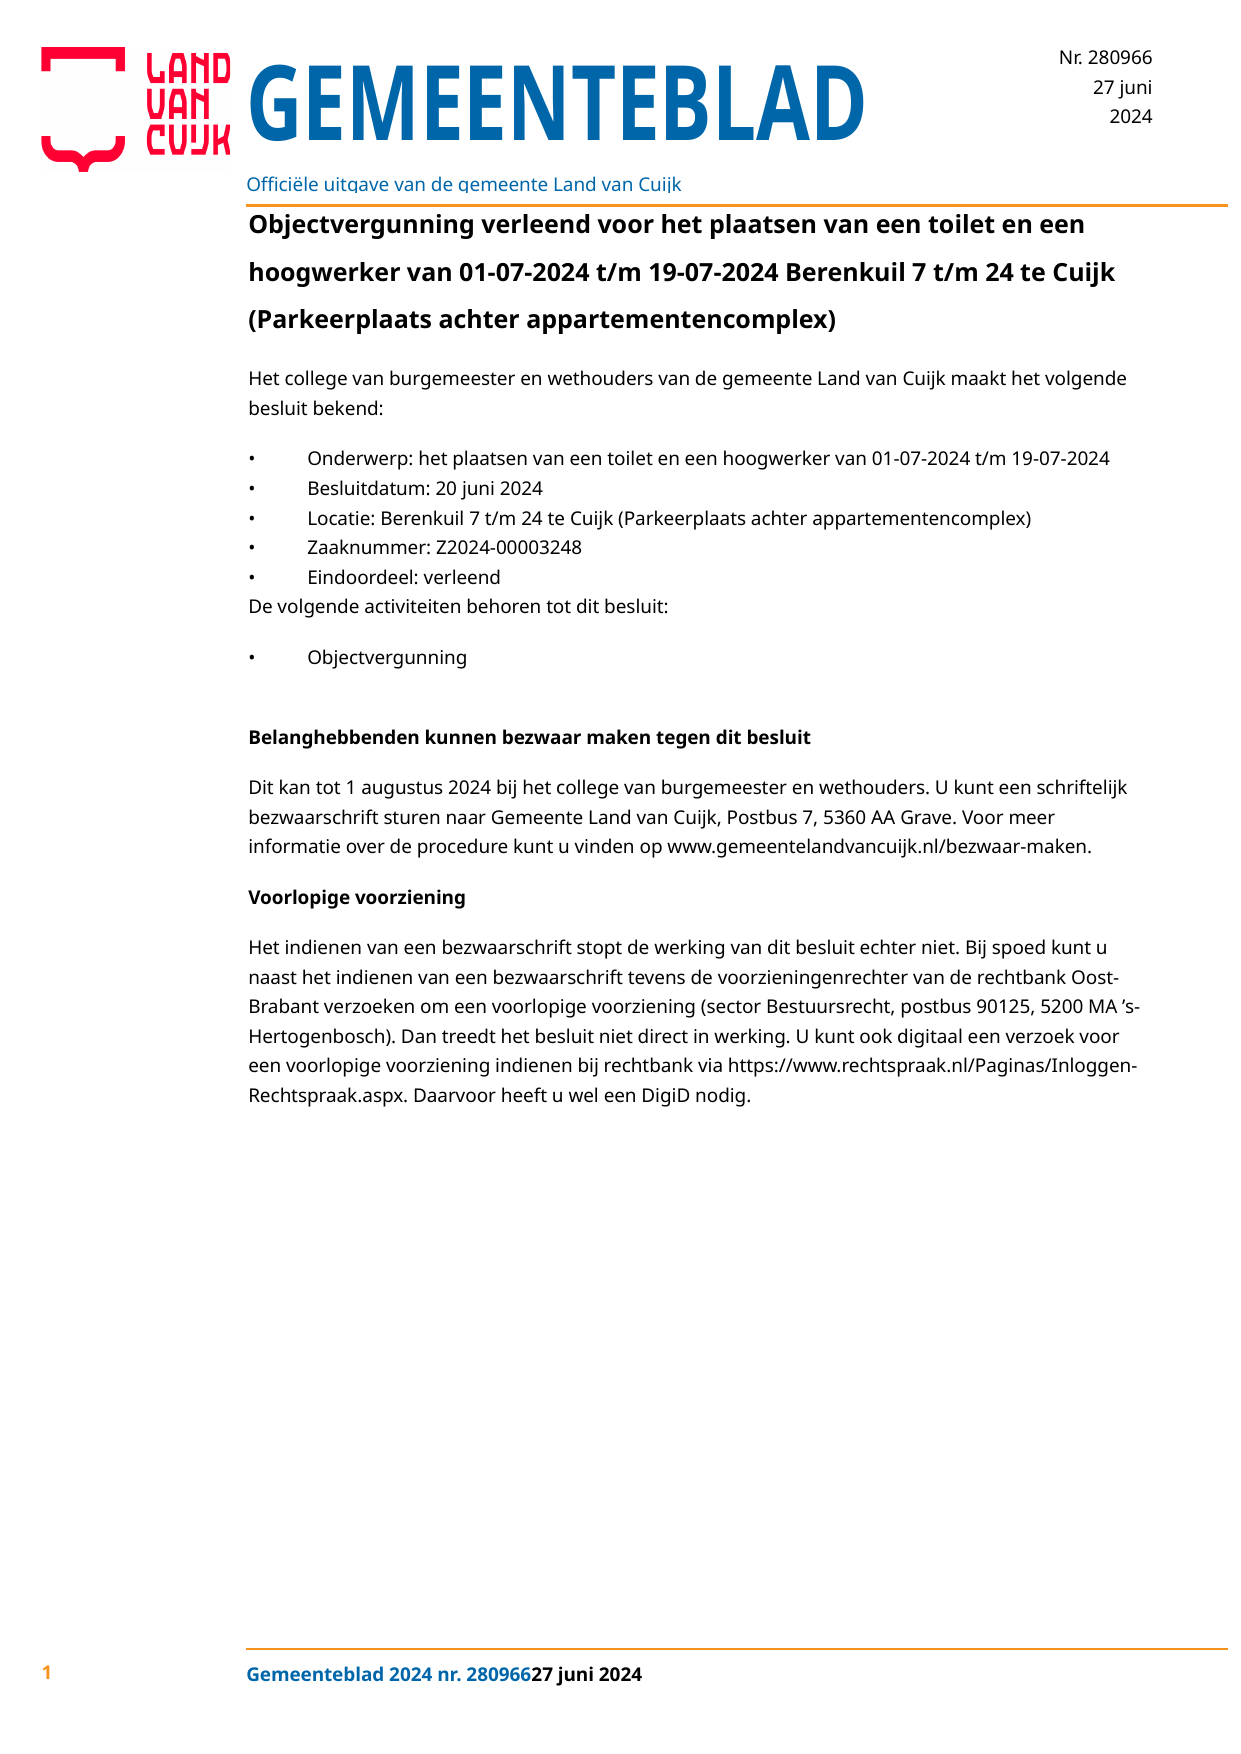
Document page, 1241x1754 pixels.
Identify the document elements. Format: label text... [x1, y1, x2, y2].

text Dit kan tot 1 augustus 2024 bij het college van burgemeester en wethouders. U kunt een schriftelijk bezwaarschrift sturen naar Gemeente Land van Cuijk, Postbus 7, 5360 AA Grave. Voor meer informatie over de procedure kunt u vinden op www.gemeentelandvancuijk.nl/bezwaar-maken. [248, 774, 1152, 859]
list Locatie: Berenkuil 7 t/m 24 te Cuijk (Parkeerplaats achter appartementencomplex) [248, 505, 1152, 530]
text Voorlopige voorziening [248, 884, 1152, 909]
text Het indienen van een bezwaarschrift stopt de werking van dit besluit echter niet. Bij spoed kunt u naast het indienen van een bezwaarschrift tevens de voorzieningenrechter van de rechtbank Oost-Brabant verzoeken om een voorlopige voorziening (sector Bestuursrecht, postbus 90125, 5200 MA ’s-Hertogenbosch). Dan treedt het besluit niet direct in werking. U kunt ook digitaal een verzoek voor een voorlopige voorziening indienen bij rechtbank via https://www.rechtspraak.nl/Paginas/Inloggen-Rechtspraak.aspx. Daarvoor heeft u wel een DigiD nodig. [248, 934, 1152, 1108]
list Besluitdatum: 20 juni 2024 [248, 475, 1152, 501]
list Zaaknummer: Z2024-00003248 [248, 534, 1152, 560]
text Het college van burgemeester en wethouders van de gemeente Land van Cuijk maakt het volgende besluit bekend: [248, 366, 1152, 421]
text De volgende activiteiten behoren tot dit besluit: [248, 593, 1152, 619]
text Belanghebbenden kunnen bezwaar maken tegen dit besluit [248, 724, 1152, 749]
text Objectvergunning verleend voor het plaatsen van een toilet en een hoogwerker van 01-07-2024 t/m 19-07-2024 Berenkuil 7 t/m 24 te Cuijk (Parkeerplaats achter appartementencomplex) [248, 207, 1152, 336]
list Onderwerp: het plaatsen van een toilet en een hoogwerker van 01-07-2024 t/m 19-07-2024 [248, 446, 1152, 471]
list Eindoordeel: verleend [248, 564, 1152, 589]
list Objectvergunning [248, 644, 1152, 669]
picture [41, 47, 231, 172]
